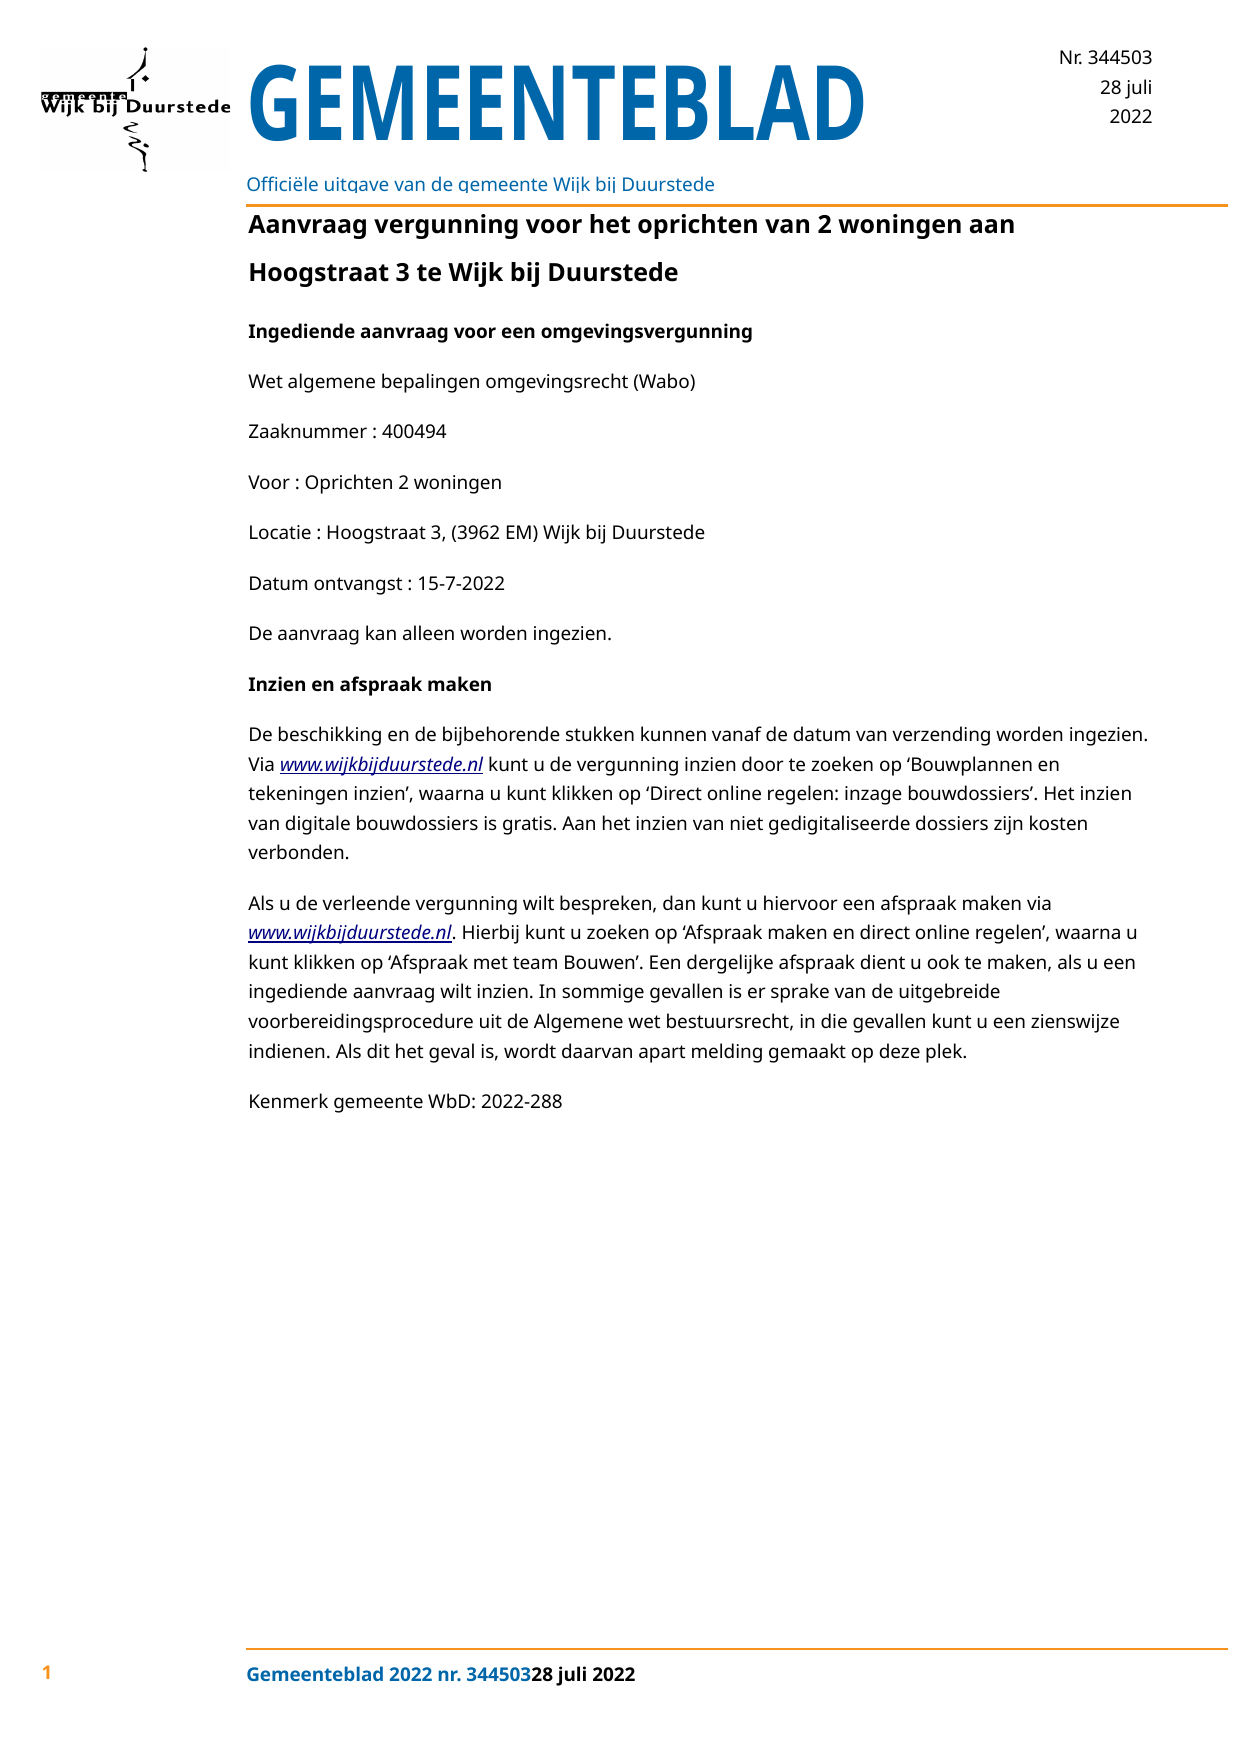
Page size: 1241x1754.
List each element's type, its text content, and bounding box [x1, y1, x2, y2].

text De aanvraag kan alleen worden ingezien. [248, 620, 1152, 646]
text Zaaknummer : 400494 [248, 419, 1152, 444]
text Inzien en afspraak maken [248, 671, 1152, 697]
text Datum ontvangst : 15-7-2022 [248, 570, 1152, 596]
text Wet algemene bepalingen omgevingsrecht (Wabo) [248, 368, 1152, 394]
text Aanvraag vergunning voor het oprichten van 2 woningen aan Hoogstraat 3 te Wijk bij Duurstede [248, 207, 1152, 288]
text Kenmerk gemeente WbD: 2022-288 [248, 1088, 1152, 1114]
picture [41, 47, 231, 172]
text Voor : Oprichten 2 woningen [248, 469, 1152, 495]
text De beschikking en de bijbehorende stukken kunnen vanaf de datum van verzending worden ingezien. Via www.wijkbijduurstede.nl kunt u de vergunning inzien door te zoeken op ‘Bouwplannen en tekeningen inzien’, waarna u kunt klikken op ‘Direct online regelen: inzage bouwdossiers’. Het inzien van digitale bouwdossiers is gratis. Aan het inzien van niet gedigitaliseerde dossiers zijn kosten verbonden. [248, 721, 1152, 865]
text Ingediende aanvraag voor een omgevingsvergunning [248, 318, 1152, 344]
text Locatie : Hoogstraat 3, (3962 EM) Wijk bij Duurstede [248, 519, 1152, 545]
text Als u de verleende vergunning wilt bespreken, dan kunt u hiervoor een afspraak maken via www.wijkbijduurstede.nl. Hierbij kunt u zoeken op ‘Afspraak maken en direct online regelen’, waarna u kunt klikken op ‘Afspraak met team Bouwen’. Een dergelijke afspraak dient u ook te maken, als u een ingediende aanvraag wilt inzien. In sommige gevallen is er sprake van de uitgebreide voorbereidingsprocedure uit de Algemene wet bestuursrecht, in die gevallen kunt u een zienswijze indienen. Als dit het geval is, wordt daarvan apart melding gemaakt op deze plek. [248, 890, 1152, 1064]
